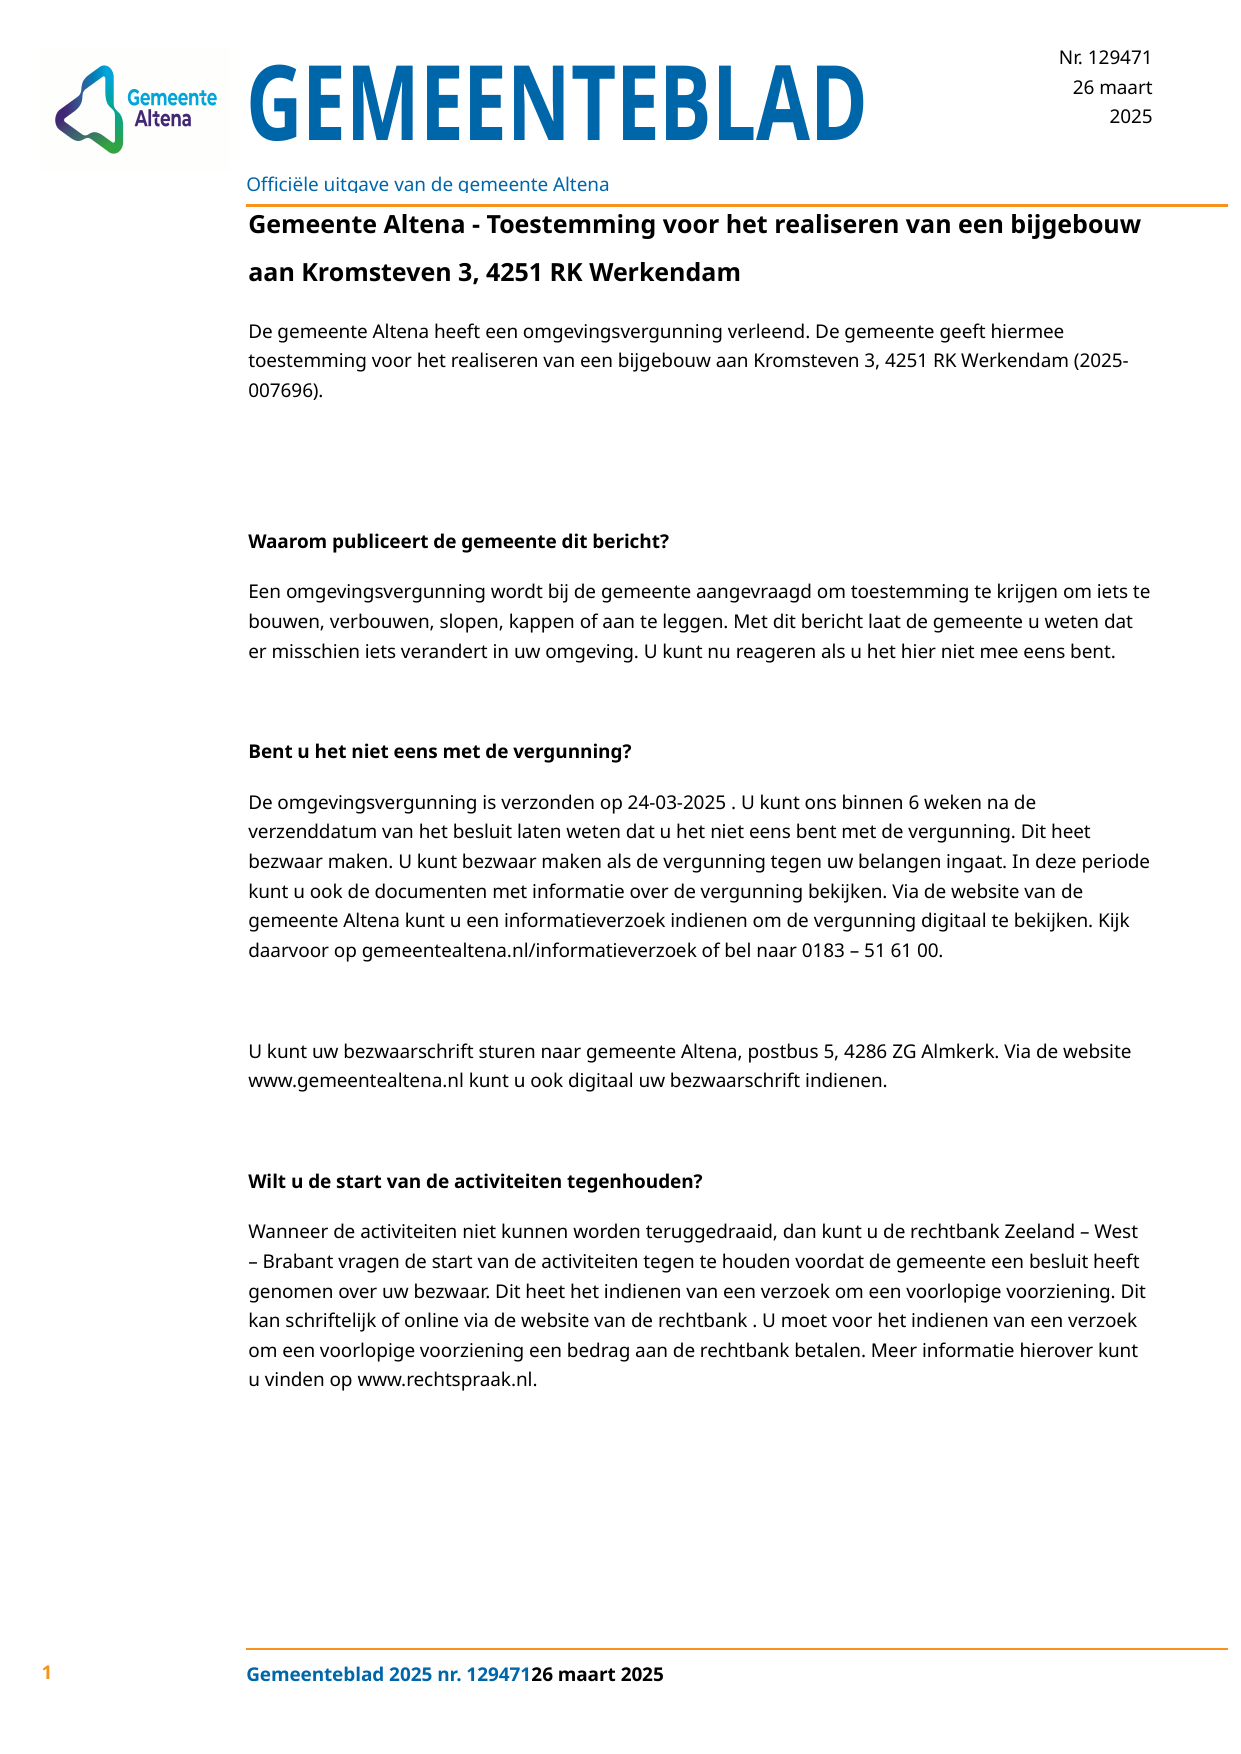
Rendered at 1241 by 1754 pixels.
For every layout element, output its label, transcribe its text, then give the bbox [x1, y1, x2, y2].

text Waarom publiceert de gemeente dit bericht? [248, 528, 1152, 554]
text De gemeente Altena heeft een omgevingsvergunning verleend. De gemeente geeft hiermee toestemming voor het realiseren van een bijgebouw aan Kromsteven 3, 4251 RK Werkendam (2025-007696). [248, 318, 1152, 403]
text Bent u het niet eens met de vergunning? [248, 739, 1152, 764]
text Een omgevingsvergunning wordt bij de gemeente aangevraagd om toestemming te krijgen om iets te bouwen, verbouwen, slopen, kappen of aan te leggen. Met dit bericht laat de gemeente u weten dat er misschien iets verandert in uw omgeving. U kunt nu reageren als u het hier niet mee eens bent. [248, 579, 1152, 664]
text Gemeente Altena - Toestemming voor het realiseren van een bijgebouw aan Kromsteven 3, 4251 RK Werkendam [248, 207, 1152, 288]
picture [41, 47, 231, 172]
text Wilt u de start van de activiteiten tegenhouden? [248, 1168, 1152, 1194]
text Wanneer de activiteiten niet kunnen worden teruggedraaid, dan kunt u de rechtbank Zeeland – West – Brabant vragen de start van de activiteiten tegen te houden voordat de gemeente een besluit heeft genomen over uw bezwaar. Dit heet het indienen van een verzoek om een voorlopige voorziening. Dit kan schriftelijk of online via de website van de rechtbank . U moet voor het indienen van een verzoek om een voorlopige voorziening een bedrag aan de rechtbank betalen. Meer informatie hierover kunt u vinden op www.rechtspraak.nl. [248, 1219, 1152, 1392]
text U kunt uw bezwaarschrift sturen naar gemeente Altena, postbus 5, 4286 ZG Almkerk. Via de website www.gemeentealtena.nl kunt u ook digitaal uw bezwaarschrift indienen. [248, 1038, 1152, 1093]
text De omgevingsvergunning is verzonden op 24-03-2025 . U kunt ons binnen 6 weken na de verzenddatum van het besluit laten weten dat u het niet eens bent met de vergunning. Dit heet bezwaar maken. U kunt bezwaar maken als de vergunning tegen uw belangen ingaat. In deze periode kunt u ook de documenten met informatie over de vergunning bekijken. Via de website van de gemeente Altena kunt u een informatieverzoek indienen om de vergunning digitaal te bekijken. Kijk daarvoor op gemeentealtena.nl/informatieverzoek of bel naar 0183 – 51 61 00. [248, 789, 1152, 963]
